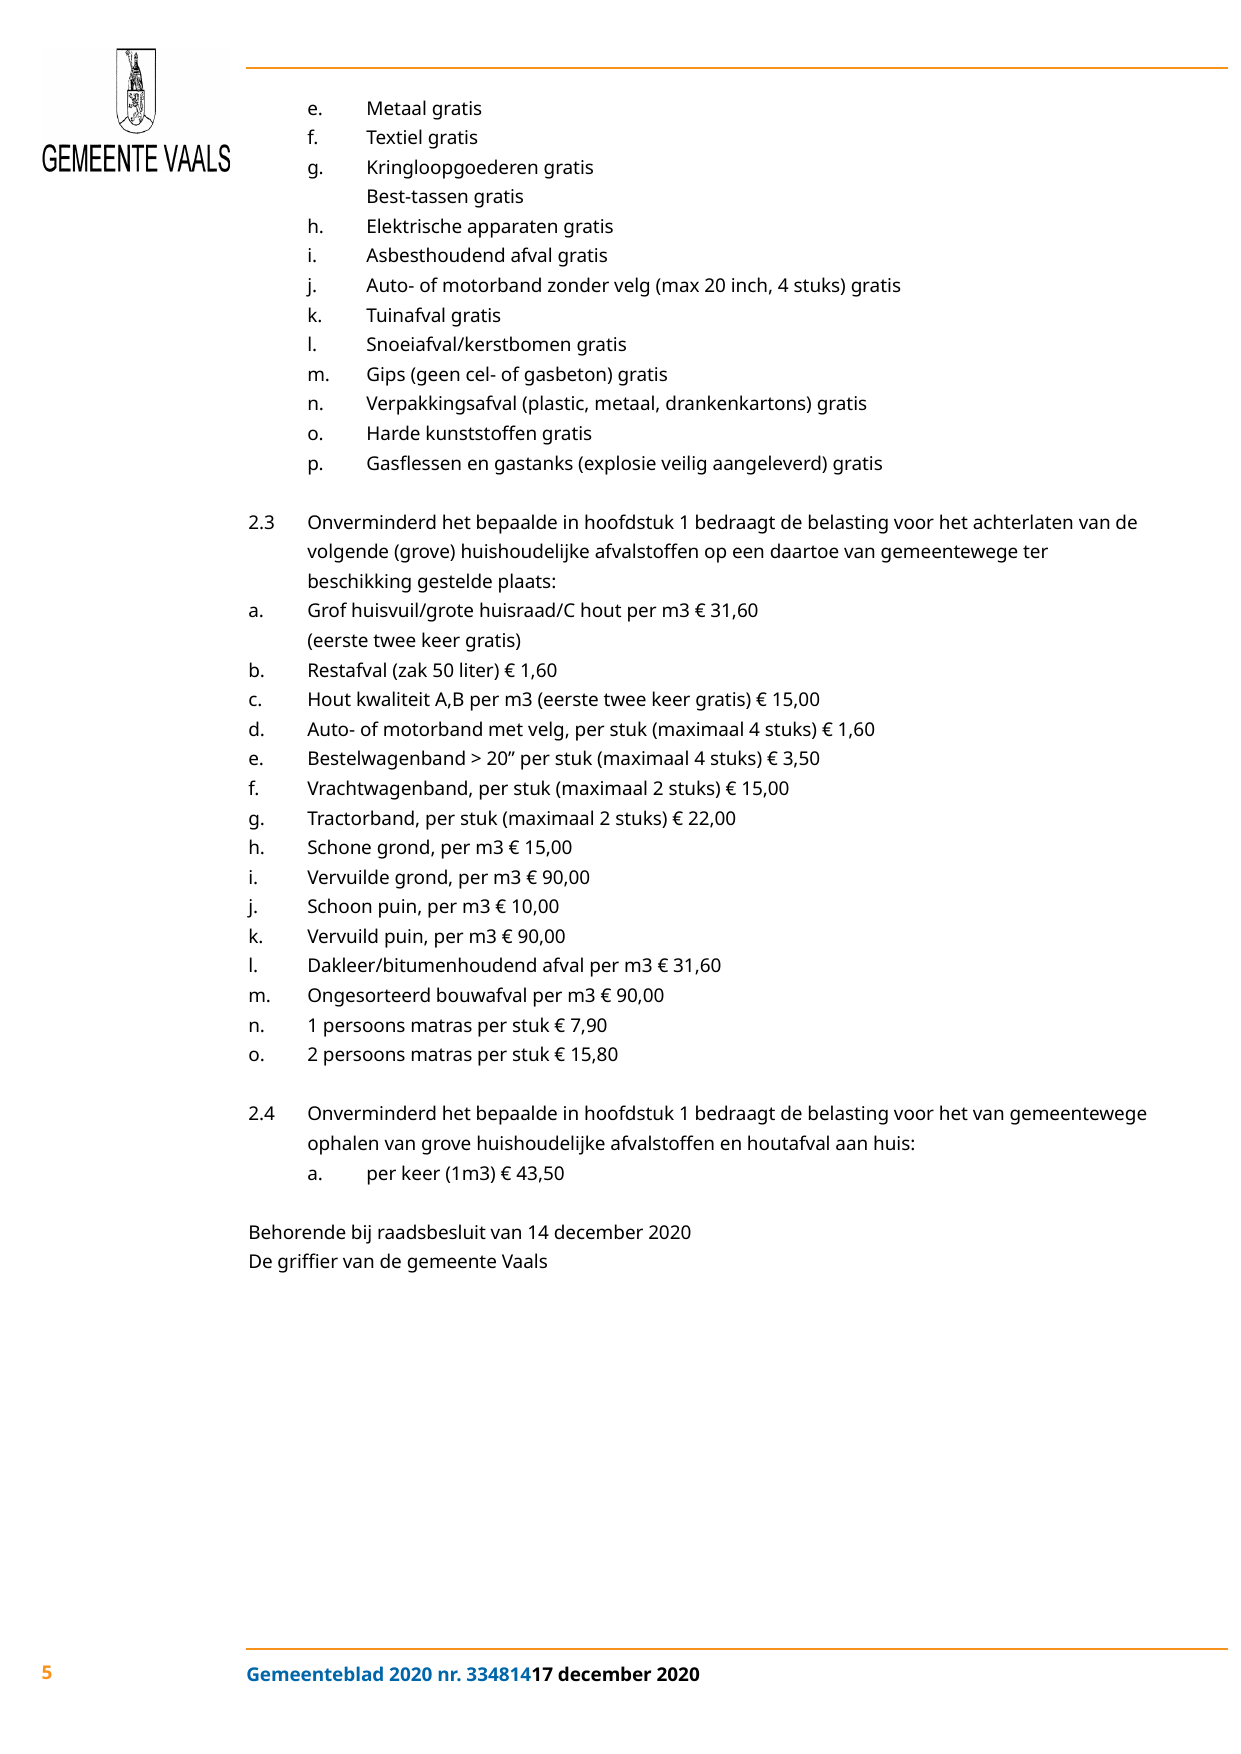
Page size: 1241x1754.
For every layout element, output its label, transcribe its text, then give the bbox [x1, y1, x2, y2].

list Hout kwaliteit A,B per m3 (eerste twee keer gratis) € 15,00 [248, 686, 1152, 712]
list Vervuilde grond, per m3 € 90,00 [248, 864, 1152, 890]
list Ongesorteerd bouwafval per m3 € 90,00 [248, 982, 1152, 1008]
list (eerste twee keer gratis) [248, 627, 1152, 653]
list Snoeiafval/kerstbomen gratis [307, 331, 1152, 357]
list Elektrische apparaten gratis [307, 213, 1152, 239]
list Gips (geen cel- of gasbeton) gratis [307, 361, 1152, 387]
list Restafval (zak 50 liter) € 1,60 [248, 657, 1152, 683]
list 1 persoons matras per stuk € 7,90 [248, 1012, 1152, 1038]
list Metaal gratis [307, 95, 1152, 121]
list Schoon puin, per m3 € 10,00 [248, 893, 1152, 919]
list Verpakkingsafval (plastic, metaal, drankenkartons) gratis [307, 391, 1152, 416]
list Schone grond, per m3 € 15,00 [248, 834, 1152, 860]
text De griffier van de gemeente Vaals [248, 1248, 1152, 1274]
list Kringloopgoederen gratis [307, 154, 1152, 180]
list Auto- of motorband met velg, per stuk (maximaal 4 stuks) € 1,60 [248, 716, 1152, 742]
picture [41, 47, 231, 172]
list Tuinafval gratis [307, 302, 1152, 328]
list Vervuild puin, per m3 € 90,00 [248, 923, 1152, 949]
list Asbesthoudend afval gratis [307, 243, 1152, 268]
list Onverminderd het bepaalde in hoofdstuk 1 bedraagt de belasting voor het van gemeentewege ophalen van grove huishoudelijke afvalstoffen en houtafval aan huis: [248, 1101, 1152, 1156]
list Best-tassen gratis [307, 183, 1152, 209]
list Tractorband, per stuk (maximaal 2 stuks) € 22,00 [248, 805, 1152, 831]
list Bestelwagenband > 20” per stuk (maximaal 4 stuks) € 3,50 [248, 746, 1152, 771]
list Vrachtwagenband, per stuk (maximaal 2 stuks) € 15,00 [248, 775, 1152, 801]
list Grof huisvuil/grote huisraad/C hout per m3 € 31,60 [248, 598, 1152, 623]
list Auto- of motorband zonder velg (max 20 inch, 4 stuks) gratis [307, 272, 1152, 298]
list Onverminderd het bepaalde in hoofdstuk 1 bedraagt de belasting voor het achterlaten van de volgende (grove) huishoudelijke afvalstoffen op een daartoe van gemeentewege ter beschikking gestelde plaats: [248, 509, 1152, 594]
text Behorende bij raadsbesluit van 14 december 2020 [248, 1219, 1152, 1245]
list Textiel gratis [307, 124, 1152, 150]
list 2 persoons matras per stuk € 15,80 [248, 1041, 1152, 1067]
list per keer (1m3) € 43,50 [307, 1160, 1152, 1186]
list Harde kunststoffen gratis [307, 420, 1152, 446]
list Dakleer/bitumenhoudend afval per m3 € 31,60 [248, 953, 1152, 978]
list Gasflessen en gastanks (explosie veilig aangeleverd) gratis [307, 450, 1152, 476]
